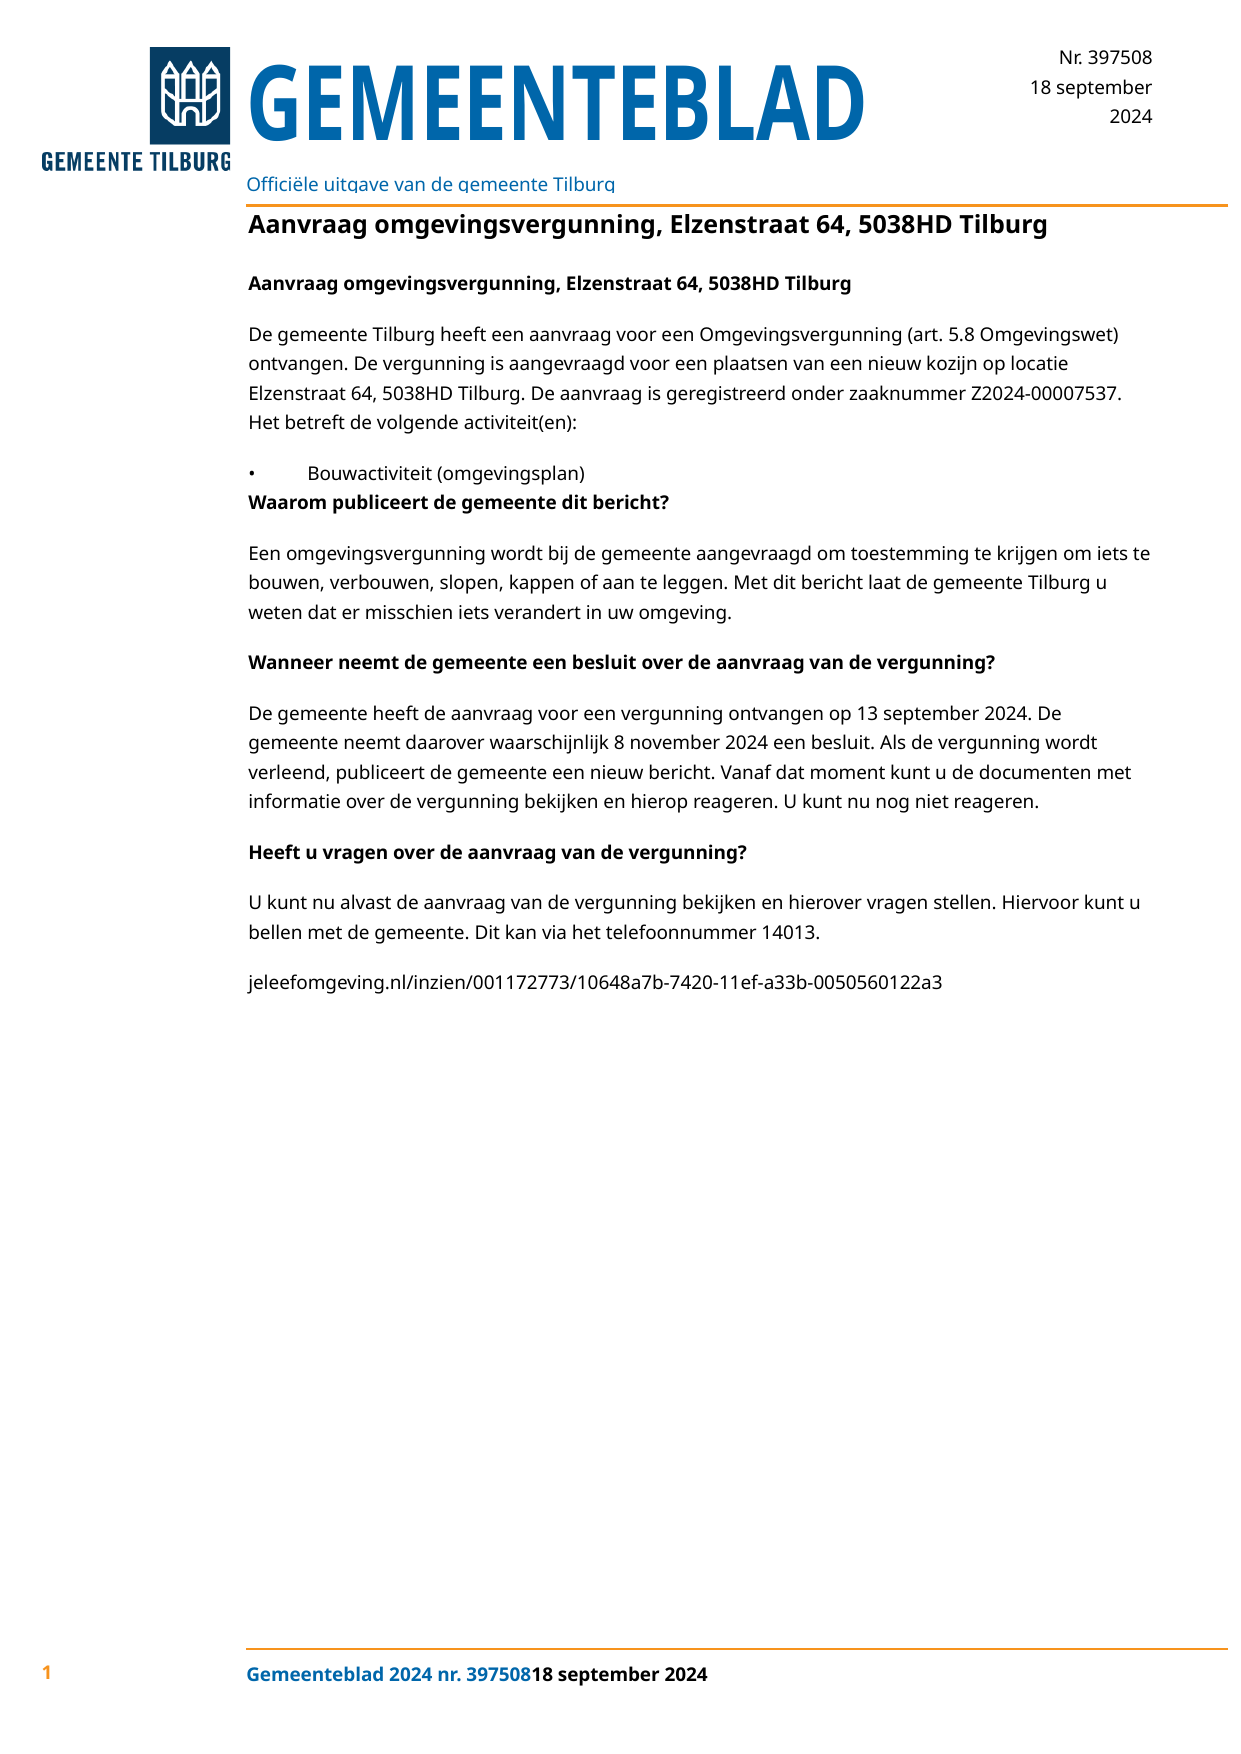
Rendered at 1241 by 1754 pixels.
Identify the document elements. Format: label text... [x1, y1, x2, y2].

text Aanvraag omgevingsvergunning, Elzenstraat 64, 5038HD Tilburg [248, 207, 1152, 241]
picture [41, 47, 231, 172]
text Een omgevingsvergunning wordt bij de gemeente aangevraagd om toestemming te krijgen om iets te bouwen, verbouwen, slopen, kappen of aan te leggen. Met dit bericht laat de gemeente Tilburg u weten dat er misschien iets verandert in uw omgeving. [248, 540, 1152, 625]
text Waarom publiceert de gemeente dit bericht? [248, 489, 1152, 515]
text Aanvraag omgevingsvergunning, Elzenstraat 64, 5038HD Tilburg [248, 270, 1152, 296]
text De gemeente heeft de aanvraag voor een vergunning ontvangen op 13 september 2024. De gemeente neemt daarover waarschijnlijk 8 november 2024 een besluit. Als de vergunning wordt verleend, publiceert de gemeente een nieuw bericht. Vanaf dat moment kunt u de documenten met informatie over de vergunning bekijken en hierop reageren. U kunt nu nog niet reageren. [248, 700, 1152, 814]
text U kunt nu alvast de aanvraag van de vergunning bekijken en hierover vragen stellen. Hiervoor kunt u bellen met de gemeente. Dit kan via het telefoonnummer 14013. [248, 889, 1152, 945]
text Heeft u vragen over de aanvraag van de vergunning? [248, 839, 1152, 865]
list Bouwactiviteit (omgevingsplan) [248, 460, 1152, 486]
text Wanneer neemt de gemeente een besluit over de aanvraag van de vergunning? [248, 649, 1152, 675]
text De gemeente Tilburg heeft een aanvraag voor een Omgevingsvergunning (art. 5.8 Omgevingswet) ontvangen. De vergunning is aangevraagd voor een plaatsen van een nieuw kozijn op locatie Elzenstraat 64, 5038HD Tilburg. De aanvraag is geregistreerd onder zaaknummer Z2024-00007537. Het betreft de volgende activiteit(en): [248, 321, 1152, 435]
text jeleefomgeving.nl/inzien/001172773/10648a7b-7420-11ef-a33b-0050560122a3 [248, 969, 1152, 995]
